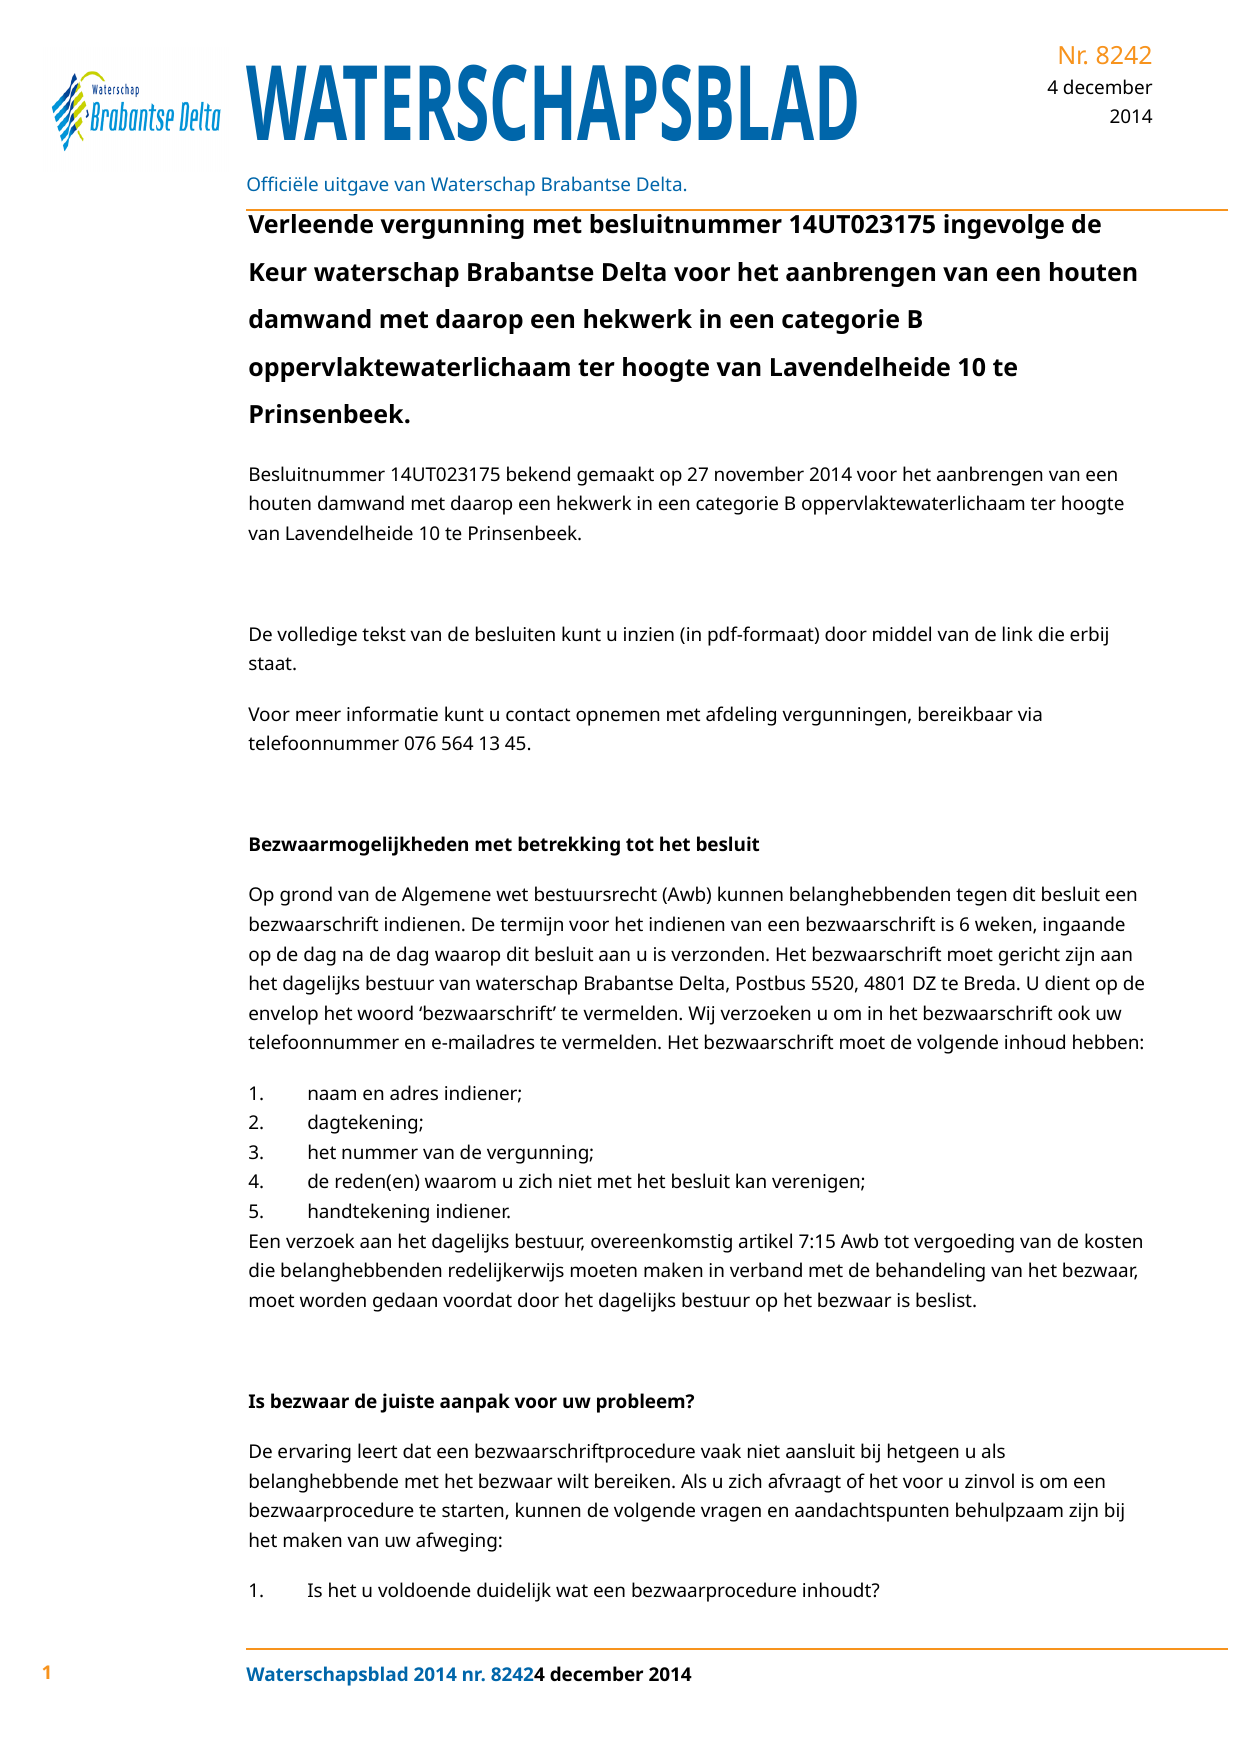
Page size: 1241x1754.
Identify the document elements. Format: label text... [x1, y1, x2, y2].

text Een verzoek aan het dagelijks bestuur, overeenkomstig artikel 7:15 Awb tot vergoeding van de kosten die belanghebbenden redelijkerwijs moeten maken in verband met de behandeling van het bezwaar, moet worden gedaan voordat door het dagelijks bestuur op het bezwaar is beslist. [248, 1228, 1152, 1313]
text Is bezwaar de juiste aanpak voor uw probleem? [248, 1388, 1152, 1413]
list de reden(en) waarom u zich niet met het besluit kan verenigen; [248, 1169, 1152, 1194]
list Is het u voldoende duidelijk wat een bezwaarprocedure inhoudt? [248, 1577, 1152, 1603]
list dagtekening; [248, 1109, 1152, 1135]
text Verleende vergunning met besluitnummer 14UT023175 ingevolge de Keur waterschap Brabantse Delta voor het aanbrengen van een houten damwand met daarop een hekwerk in een categorie B oppervlaktewaterlichaam ter hoogte van Lavendelheide 10 te Prinsenbeek. [248, 211, 1152, 431]
text Bezwaarmogelijkheden met betrekking tot het besluit [248, 831, 1152, 857]
text Op grond van de Algemene wet bestuursrecht (Awb) kunnen belanghebbenden tegen dit besluit een bezwaarschrift indienen. De termijn voor het indienen van een bezwaarschrift is 6 weken, ingaande op de dag na de dag waarop dit besluit aan u is verzonden. Het bezwaarschrift moet gericht zijn aan het dagelijks bestuur van waterschap Brabantse Delta, Postbus 5520, 4801 DZ te Breda. U dient op de envelop het woord ‘bezwaarschrift’ te vermelden. Wij verzoeken u om in het bezwaarschrift ook uw telefoonnummer en e‑mailadres te vermelden. Het bezwaarschrift moet de volgende inhoud hebben: [248, 882, 1152, 1055]
picture [41, 47, 231, 172]
list naam en adres indiener; [248, 1080, 1152, 1106]
text Besluitnummer 14UT023175 bekend gemaakt op 27 november 2014 voor het aanbrengen van een houten damwand met daarop een hekwerk in een categorie B oppervlaktewaterlichaam ter hoogte van Lavendelheide 10 te Prinsenbeek. [248, 461, 1152, 546]
list handtekening indiener. [248, 1198, 1152, 1224]
list het nummer van de vergunning; [248, 1139, 1152, 1165]
text De ervaring leert dat een bezwaarschriftprocedure vaak niet aansluit bij hetgeen u als belanghebbende met het bezwaar wilt bereiken. Als u zich afvraagt of het voor u zinvol is om een bezwaarprocedure te starten, kunnen de volgende vragen en aandachtspunten behulpzaam zijn bij het maken van uw afweging: [248, 1438, 1152, 1553]
text De volledige tekst van de besluiten kunt u inzien (in pdf-formaat) door middel van de link die erbij staat. [248, 621, 1152, 676]
text Voor meer informatie kunt u contact opnemen met afdeling vergunningen, bereikbaar via telefoonnummer 076 564 13 45. [248, 701, 1152, 756]
